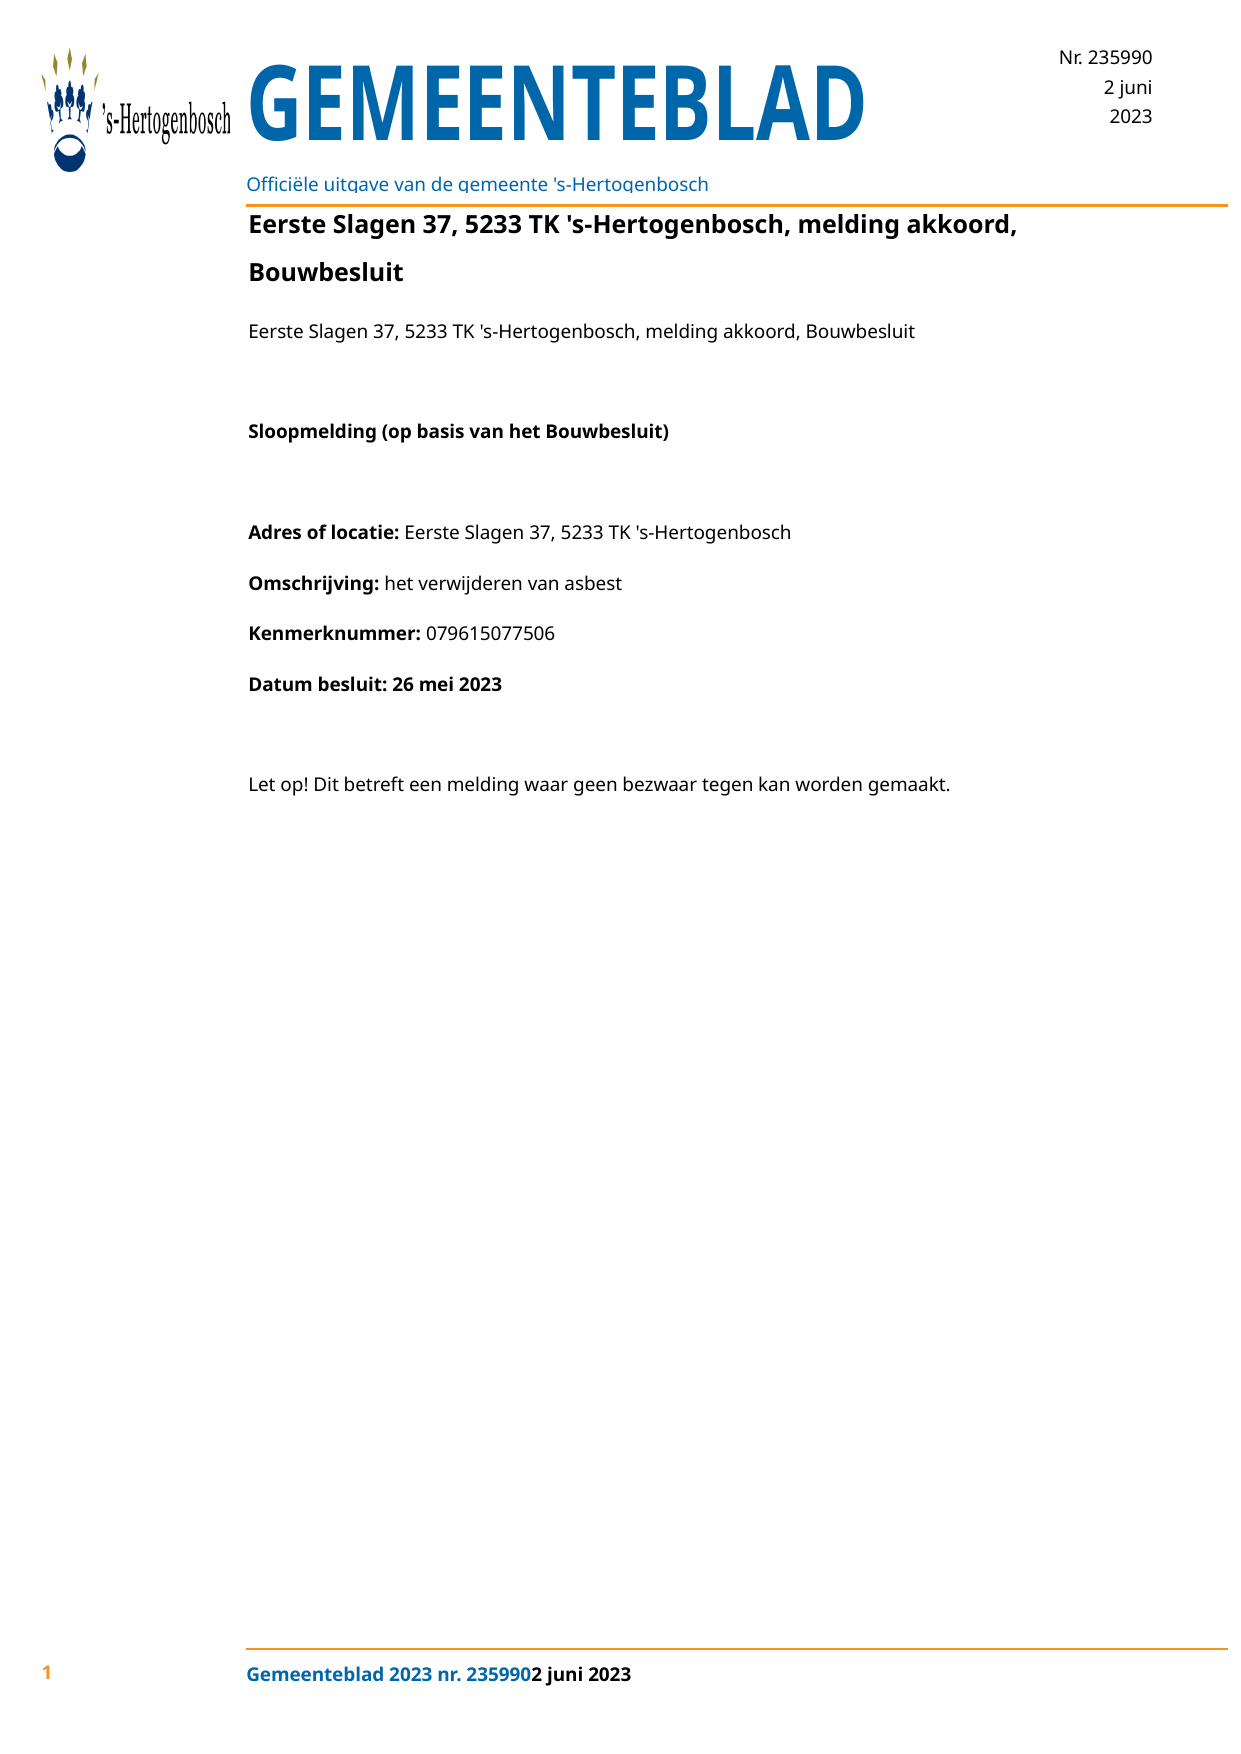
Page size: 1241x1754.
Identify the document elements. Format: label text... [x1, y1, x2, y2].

picture [41, 47, 231, 172]
text Let op! Dit betreft een melding waar geen bezwaar tegen kan worden gemaakt. [248, 772, 1152, 797]
text Datum besluit: 26 mei 2023 [248, 671, 1152, 697]
text Sloopmelding (op basis van het Bouwbesluit) [248, 419, 1152, 444]
text Eerste Slagen 37, 5233 TK 's-Hertogenbosch, melding akkoord, Bouwbesluit [248, 207, 1152, 288]
text Kenmerknummer: 079615077506 [248, 620, 1152, 646]
text Omschrijving: het verwijderen van asbest [248, 570, 1152, 596]
text Adres of locatie: Eerste Slagen 37, 5233 TK 's-Hertogenbosch [248, 519, 1152, 545]
text Eerste Slagen 37, 5233 TK 's-Hertogenbosch, melding akkoord, Bouwbesluit [248, 318, 1152, 344]
